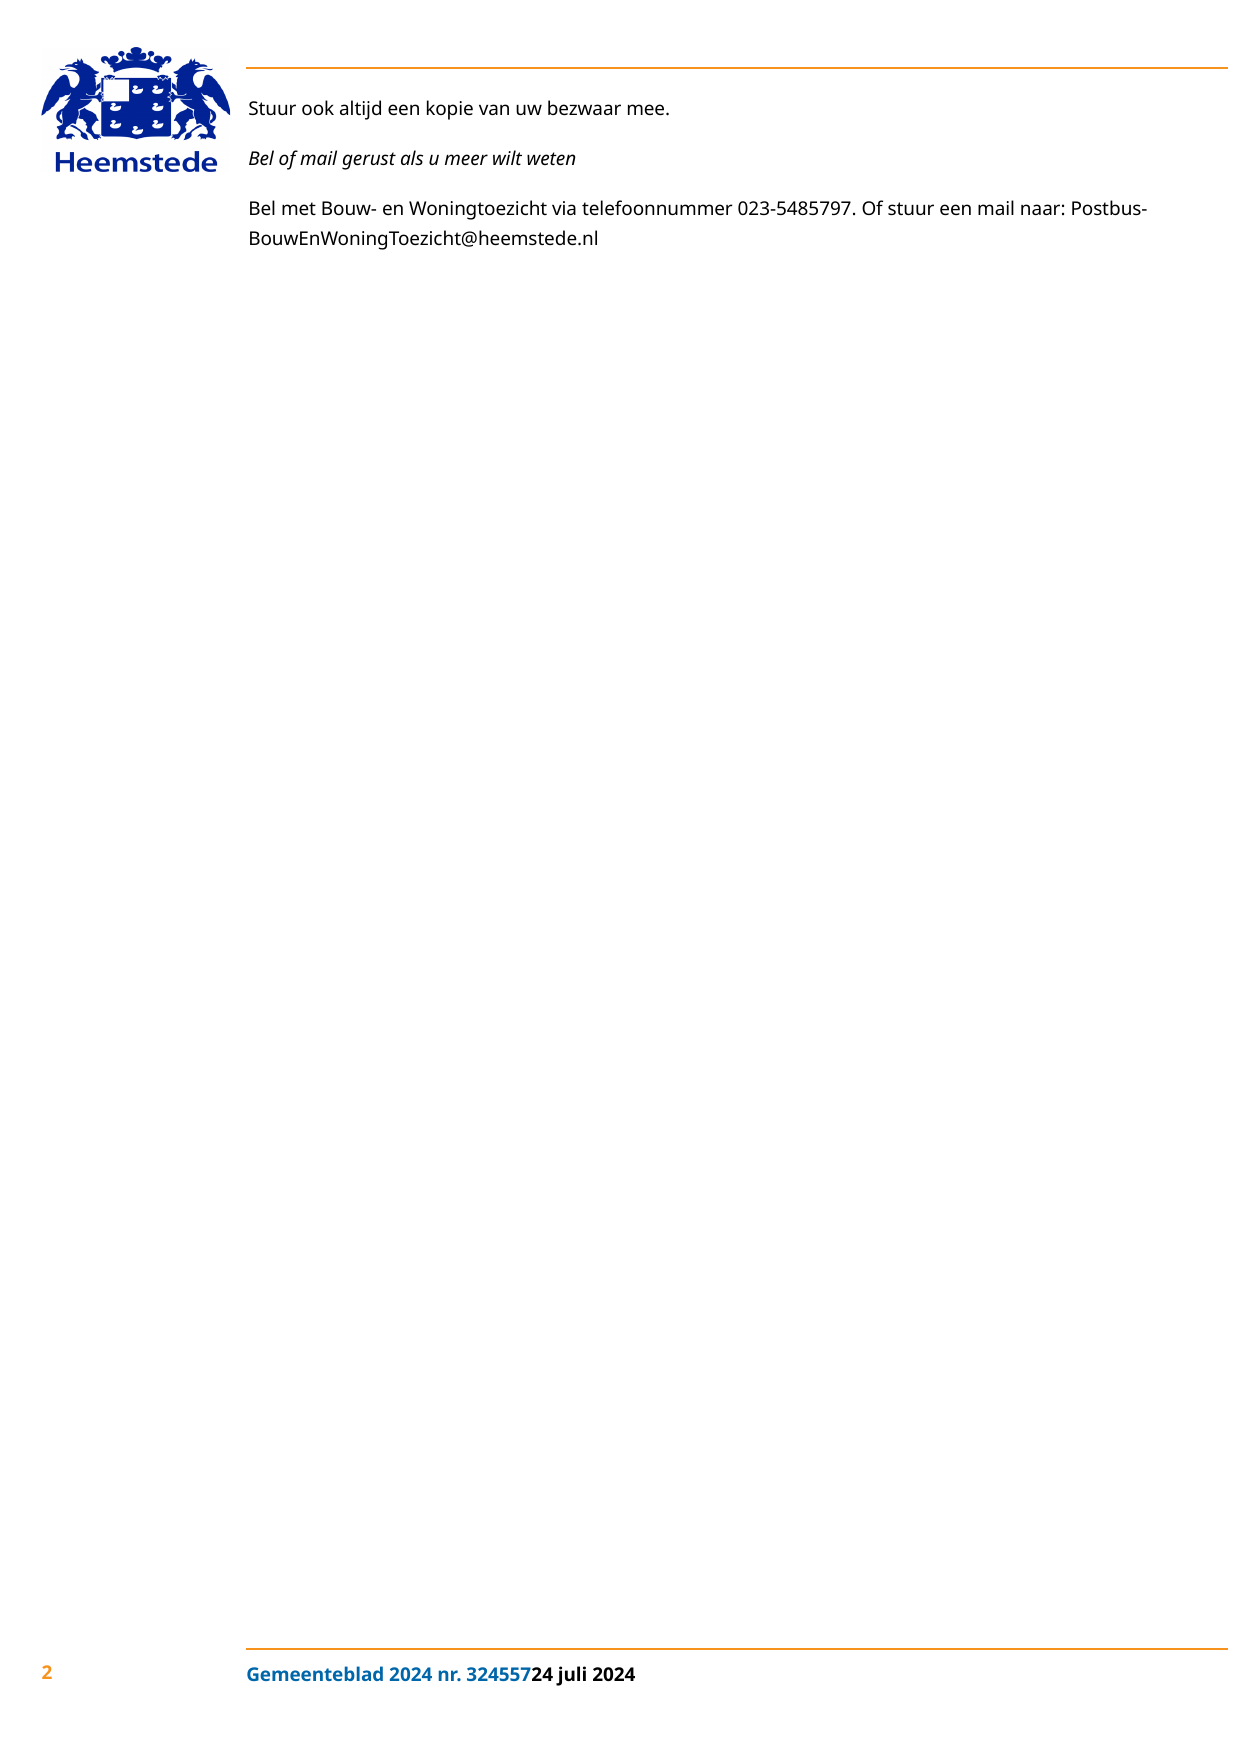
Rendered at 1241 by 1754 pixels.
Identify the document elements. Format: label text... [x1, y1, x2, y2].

text Bel met Bouw- en Woningtoezicht via telefoonnummer 023-5485797. Of stuur een mail naar: Postbus-BouwEnWoningToezicht@heemstede.nl [248, 196, 1152, 251]
text Bel of mail gerust als u meer wilt weten [248, 145, 1152, 171]
text Stuur ook altijd een kopie van uw bezwaar mee. [248, 95, 1152, 121]
picture [41, 47, 231, 172]
